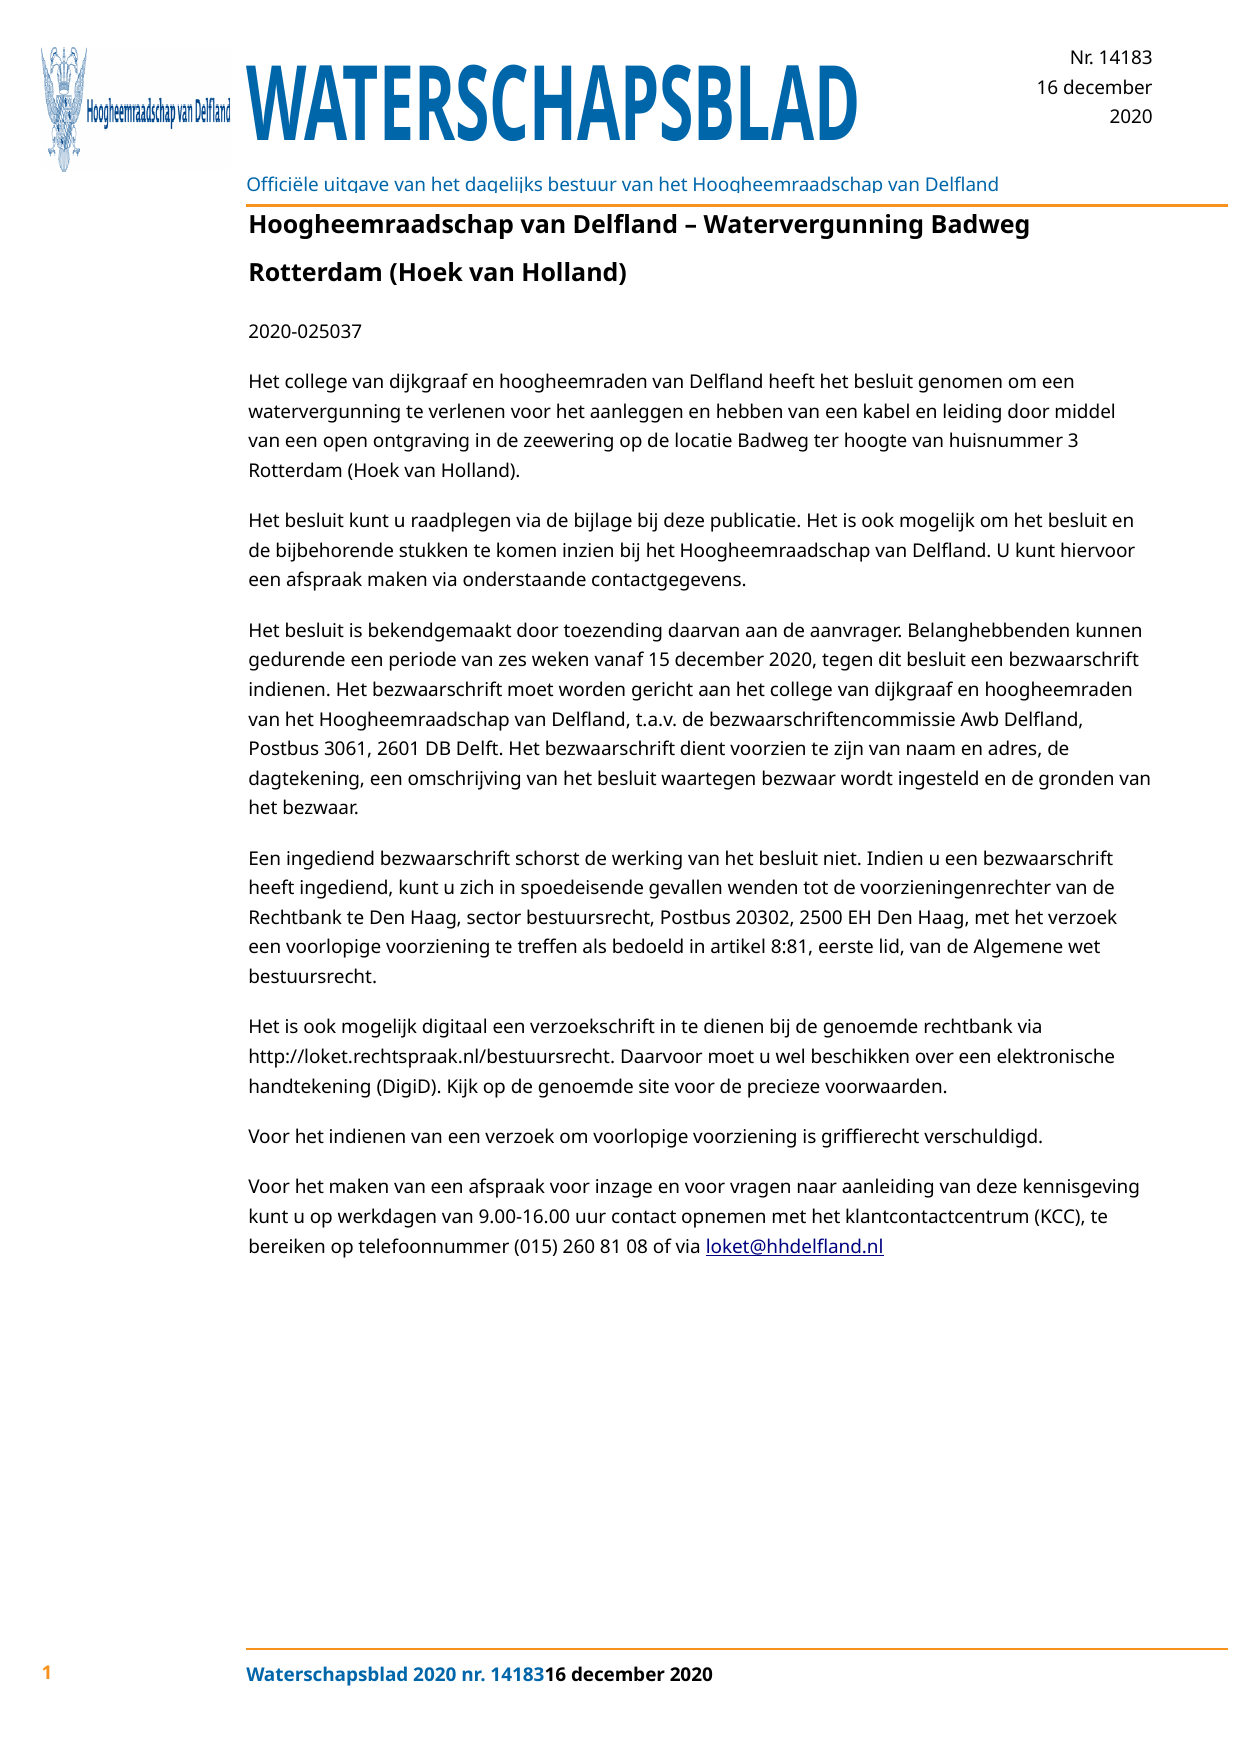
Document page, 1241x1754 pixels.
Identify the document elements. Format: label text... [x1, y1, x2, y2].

text Hoogheemraadschap van Delfland – Watervergunning Badweg Rotterdam (Hoek van Holland) [248, 207, 1152, 288]
text Voor het maken van een afspraak voor inzage en voor vragen naar aanleiding van deze kennisgeving kunt u op werkdagen van 9.00-16.00 uur contact opnemen met het klantcontactcentrum (KCC), te bereiken op telefoonnummer (015) 260 81 08 of via loket@hhdelfland.nl [248, 1174, 1152, 1259]
text Het is ook mogelijk digitaal een verzoekschrift in te dienen bij de genoemde rechtbank via http://loket.rechtspraak.nl/bestuursrecht. Daarvoor moet u wel beschikken over een elektronische handtekening (DigiD). Kijk op de genoemde site voor de precieze voorwaarden. [248, 1014, 1152, 1099]
text Het college van dijkgraaf en hoogheemraden van Delfland heeft het besluit genomen om een watervergunning te verlenen voor het aanleggen en hebben van een kabel en leiding door middel van een open ontgraving in de zeewering op de locatie Badweg ter hoogte van huisnummer 3 Rotterdam (Hoek van Holland). [248, 368, 1152, 483]
text Het besluit kunt u raadplegen via de bijlage bij deze publicatie. Het is ook mogelijk om het besluit en de bijbehorende stukken te komen inzien bij het Hoogheemraadschap van Delfland. U kunt hiervoor een afspraak maken via onderstaande contactgegevens. [248, 507, 1152, 592]
text Het besluit is bekendgemaakt door toezending daarvan aan de aanvrager. Belanghebbenden kunnen gedurende een periode van zes weken vanaf 15 december 2020, tegen dit besluit een bezwaarschrift indienen. Het bezwaarschrift moet worden gericht aan het college van dijkgraaf en hoogheemraden van het Hoogheemraadschap van Delfland, t.a.v. de bezwaarschriftencommissie Awb Delfland, Postbus 3061, 2601 DB Delft. Het bezwaarschrift dient voorzien te zijn van naam en adres, de dagtekening, een omschrijving van het besluit waartegen bezwaar wordt ingesteld en de gronden van het bezwaar. [248, 617, 1152, 820]
text Een ingediend bezwaarschrift schorst de werking van het besluit niet. Indien u een bezwaarschrift heeft ingediend, kunt u zich in spoedeisende gevallen wenden tot de voorzieningenrechter van de Rechtbank te Den Haag, sector bestuursrecht, Postbus 20302, 2500 EH Den Haag, met het verzoek een voorlopige voorziening te treffen als bedoeld in artikel 8:81, eerste lid, van de Algemene wet bestuursrecht. [248, 845, 1152, 989]
text Voor het indienen van een verzoek om voorlopige voorziening is griffierecht verschuldigd. [248, 1123, 1152, 1149]
picture [41, 47, 231, 172]
text 2020-025037 [248, 318, 1152, 344]
